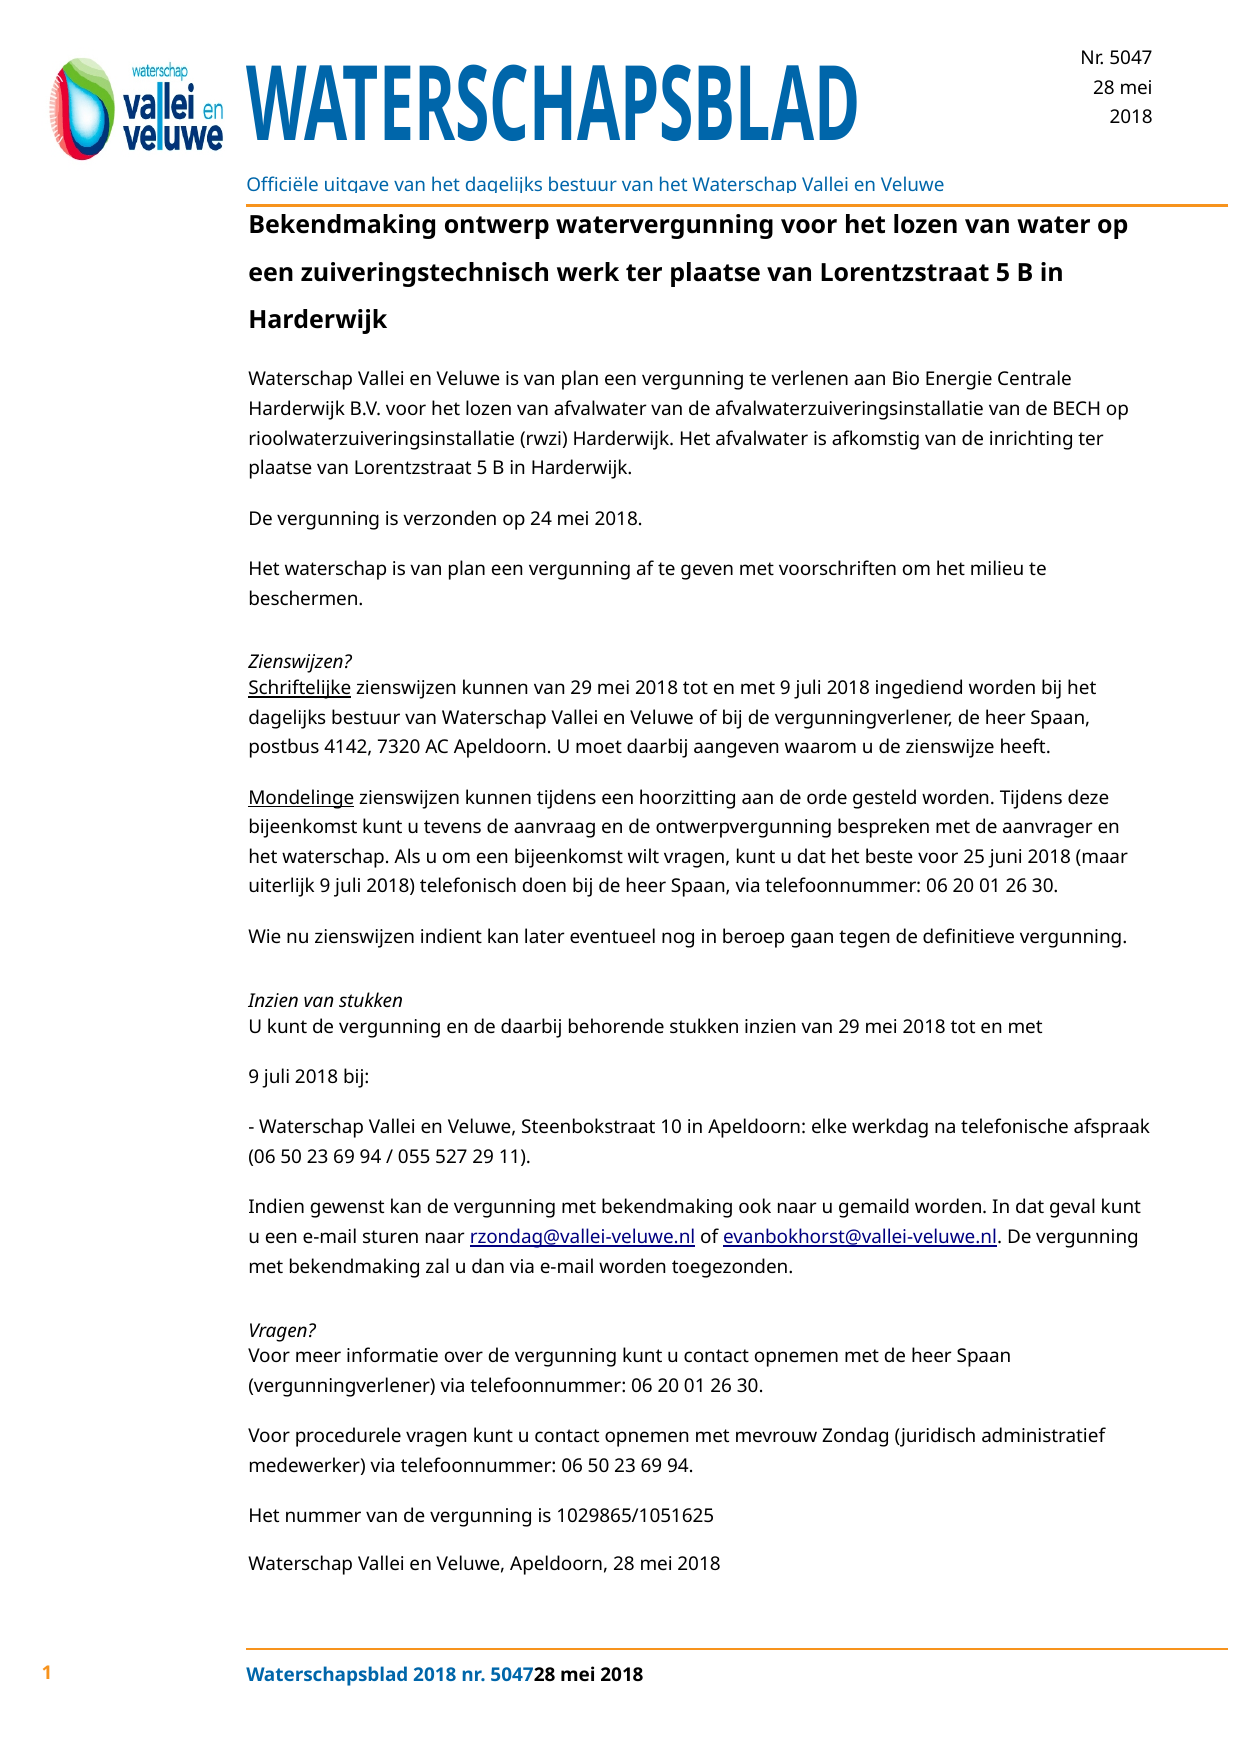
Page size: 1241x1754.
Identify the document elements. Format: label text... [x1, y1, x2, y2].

text De vergunning is verzonden op 24 mei 2018. [248, 505, 1152, 530]
text Voor meer informatie over de vergunning kunt u contact opnemen met de heer Spaan (vergunningverlener) via telefoonnummer: 06 20 01 26 30. [248, 1342, 1152, 1398]
text - Waterschap Vallei en Veluwe, Steenbokstraat 10 in Apeldoorn: elke werkdag na telefonische afspraak (06 50 23 69 94 / 055 527 29 11). [248, 1114, 1152, 1169]
picture [41, 47, 231, 172]
text Zienswijzen? [248, 649, 1152, 674]
text Wie nu zienswijzen indient kan later eventueel nog in beroep gaan tegen de definitieve vergunning. [248, 923, 1152, 949]
text Voor procedurele vragen kunt u contact opnemen met mevrouw Zondag (juridisch administratief medewerker) via telefoonnummer: 06 50 23 69 94. [248, 1422, 1152, 1478]
text 9 juli 2018 bij: [248, 1063, 1152, 1089]
text Indien gewenst kan de vergunning met bekendmaking ook naar u gemaild worden. In dat geval kunt u een e-mail sturen naar rzondag@vallei-veluwe.nl of evanbokhorst@vallei-veluwe.nl. De vergunning met bekendmaking zal u dan via e-mail worden toegezonden. [248, 1194, 1152, 1278]
text Waterschap Vallei en Veluwe is van plan een vergunning te verlenen aan Bio Energie Centrale Harderwijk B.V. voor het lozen van afvalwater van de afvalwaterzuiveringsinstallatie van de BECH op rioolwaterzuiveringsinstallatie (rwzi) Harderwijk. Het afvalwater is afkomstig van de inrichting ter plaatse van Lorentzstraat 5 B in Harderwijk. [248, 366, 1152, 480]
text Mondelinge zienswijzen kunnen tijdens een hoorzitting aan de orde gesteld worden. Tijdens deze bijeenkomst kunt u tevens de aanvraag en de ontwerpvergunning bespreken met de aanvrager en het waterschap. Als u om een bijeenkomst wilt vragen, kunt u dat het beste voor 25 juni 2018 (maar uiterlijk 9 juli 2018) telefonisch doen bij de heer Spaan, via telefoonnummer: 06 20 01 26 30. [248, 784, 1152, 898]
text Inzien van stukken [248, 987, 1152, 1013]
text Waterschap Vallei en Veluwe, Apeldoorn, 28 mei 2018 [248, 1550, 1152, 1576]
text Het nummer van de vergunning is 1029865/1051625 [248, 1502, 1152, 1528]
text Vragen? [248, 1317, 1152, 1342]
text Schriftelijke zienswijzen kunnen van 29 mei 2018 tot en met 9 juli 2018 ingediend worden bij het dagelijks bestuur van Waterschap Vallei en Veluwe of bij de vergunningverlener, de heer Spaan, postbus 4142, 7320 AC Apeldoorn. U moet daarbij aangeven waarom u de zienswijze heeft. [248, 674, 1152, 759]
text Het waterschap is van plan een vergunning af te geven met voorschriften om het milieu te beschermen. [248, 555, 1152, 610]
text U kunt de vergunning en de daarbij behorende stukken inzien van 29 mei 2018 tot en met [248, 1013, 1152, 1038]
text Bekendmaking ontwerp watervergunning voor het lozen van water op een zuiveringstechnisch werk ter plaatse van Lorentzstraat 5 B in Harderwijk [248, 207, 1152, 336]
